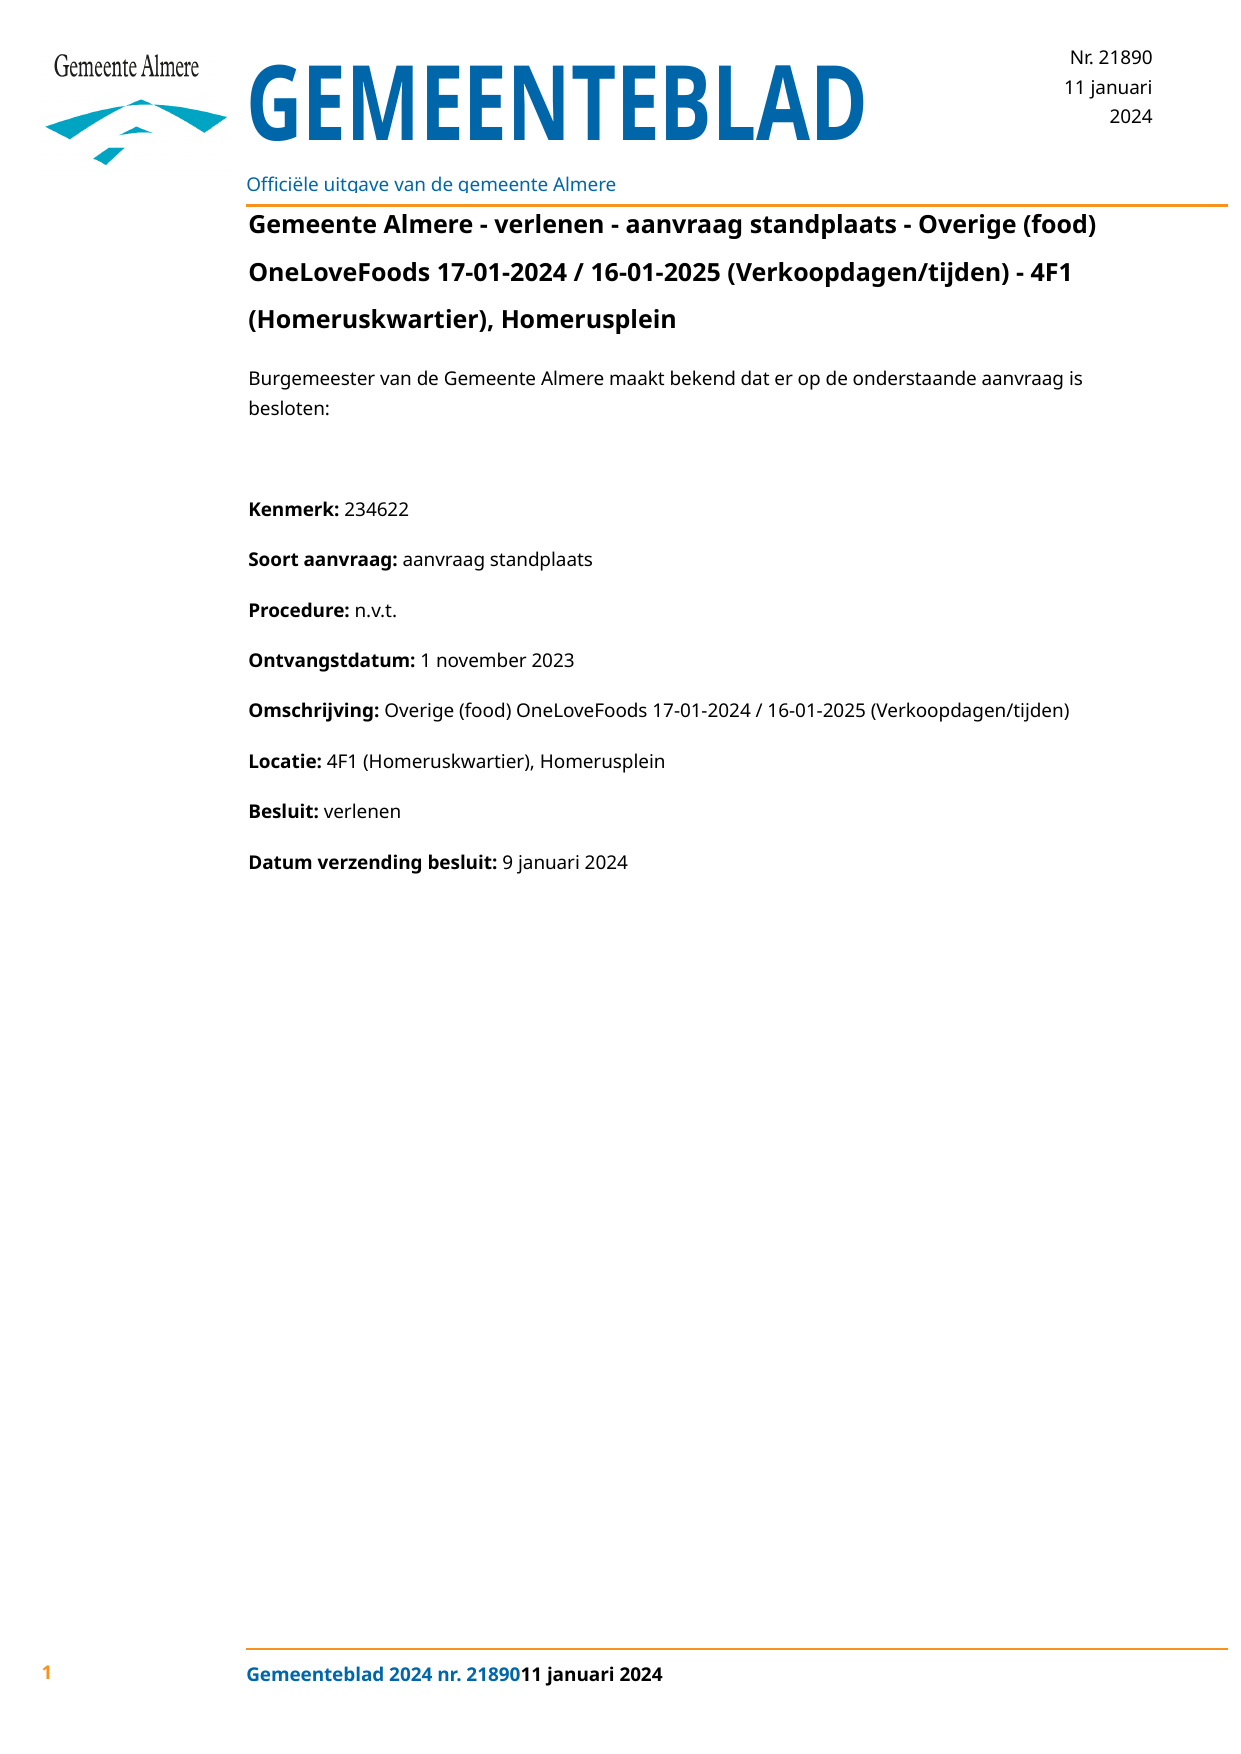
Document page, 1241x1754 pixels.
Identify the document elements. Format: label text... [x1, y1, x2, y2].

text Gemeente Almere - verlenen - aanvraag standplaats - Overige (food) OneLoveFoods 17-01-2024 / 16-01-2025 (Verkoopdagen/tijden) - 4F1 (Homeruskwartier), Homerusplein [248, 207, 1152, 336]
text Datum verzending besluit: 9 januari 2024 [248, 849, 1152, 874]
text Burgemeester van de Gemeente Almere maakt bekend dat er op de onderstaande aanvraag is besloten: [248, 366, 1152, 421]
text Kenmerk: 234622 [248, 496, 1152, 522]
text Procedure: n.v.t. [248, 597, 1152, 622]
picture [41, 47, 231, 172]
text Soort aanvraag: aanvraag standplaats [248, 546, 1152, 572]
text Locatie: 4F1 (Homeruskwartier), Homerusplein [248, 748, 1152, 774]
text Ontvangstdatum: 1 november 2023 [248, 647, 1152, 673]
text Besluit: verlenen [248, 798, 1152, 824]
text Omschrijving: Overige (food) OneLoveFoods 17-01-2024 / 16-01-2025 (Verkoopdagen/tijden) [248, 698, 1152, 723]
